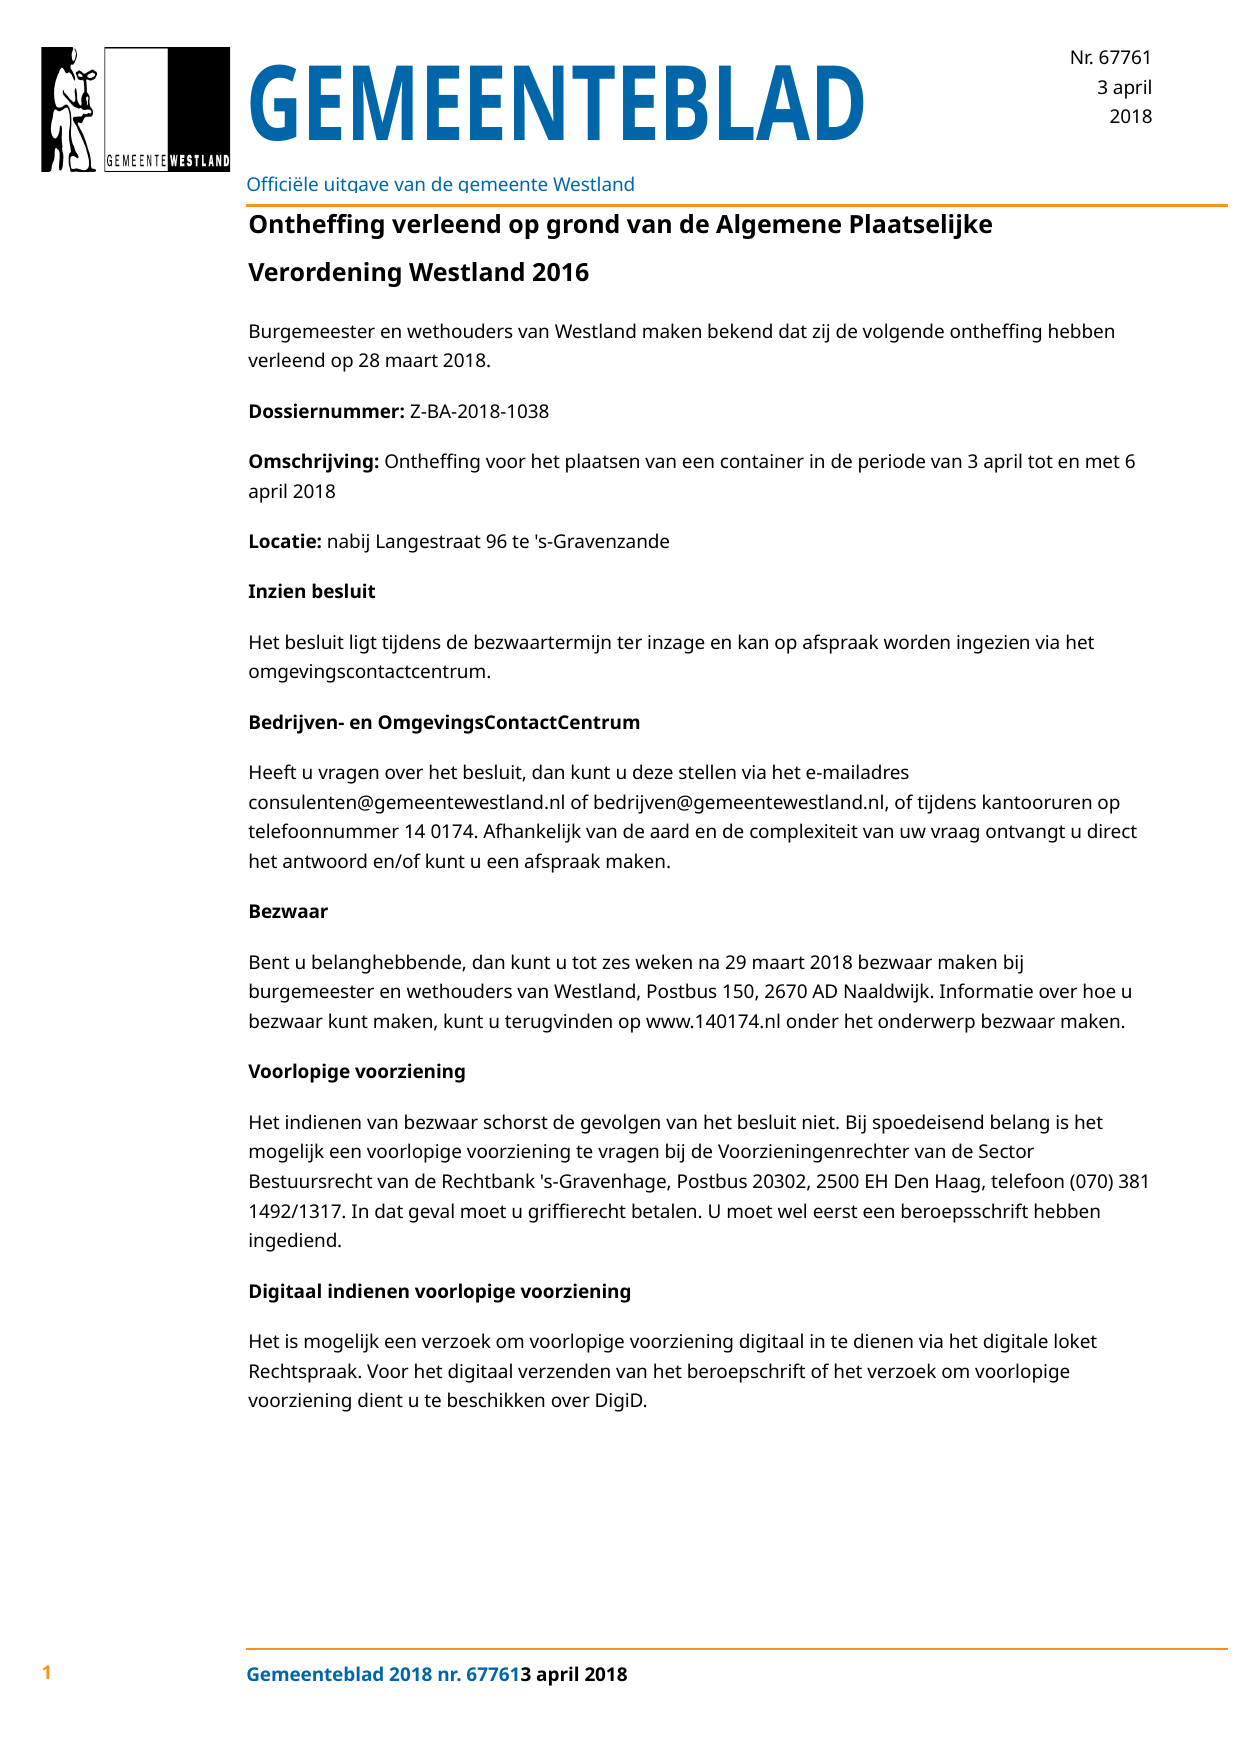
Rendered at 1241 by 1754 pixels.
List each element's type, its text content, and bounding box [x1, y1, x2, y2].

text Inzien besluit [248, 579, 1152, 604]
picture [41, 47, 231, 172]
text Bent u belanghebbende, dan kunt u tot zes weken na 29 maart 2018 bezwaar maken bij burgemeester en wethouders van Westland, Postbus 150, 2670 AD Naaldwijk. Informatie over hoe u bezwaar kunt maken, kunt u terugvinden op www.140174.nl onder het onderwerp bezwaar maken. [248, 949, 1152, 1034]
text Ontheffing verleend op grond van de Algemene Plaatselijke Verordening Westland 2016 [248, 207, 1152, 288]
text Burgemeester en wethouders van Westland maken bekend dat zij de volgende ontheffing hebben verleend op 28 maart 2018. [248, 318, 1152, 373]
text Dossiernummer: Z-BA-2018-1038 [248, 398, 1152, 424]
text Het is mogelijk een verzoek om voorlopige voorziening digitaal in te dienen via het digitale loket Rechtspraak. Voor het digitaal verzenden van het beroepschrift of het verzoek om voorlopige voorziening dient u te beschikken over DigiD. [248, 1328, 1152, 1413]
text Het besluit ligt tijdens de bezwaartermijn ter inzage en kan op afspraak worden ingezien via het omgevingscontactcentrum. [248, 629, 1152, 684]
text Locatie: nabij Langestraat 96 te 's-Gravenzande [248, 528, 1152, 554]
text Bedrijven- en OmgevingsContactCentrum [248, 709, 1152, 735]
text Het indienen van bezwaar schorst de gevolgen van het besluit niet. Bij spoedeisend belang is het mogelijk een voorlopige voorziening te vragen bij de Voorzieningenrechter van de Sector Bestuursrecht van de Rechtbank 's-Gravenhage, Postbus 20302, 2500 EH Den Haag, telefoon (070) 381 1492/1317. In dat geval moet u griffierecht betalen. U moet wel eerst een beroepsschrift hebben ingediend. [248, 1109, 1152, 1253]
text Omschrijving: Ontheffing voor het plaatsen van een container in de periode van 3 april tot en met 6 april 2018 [248, 448, 1152, 504]
text Bezwaar [248, 899, 1152, 924]
text Digitaal indienen voorlopige voorziening [248, 1278, 1152, 1304]
text Heeft u vragen over het besluit, dan kunt u deze stellen via het e-mailadres consulenten@gemeentewestland.nl of bedrijven@gemeentewestland.nl, of tijdens kantooruren op telefoonnummer 14 0174. Afhankelijk van de aard en de complexiteit van uw vraag ontvangt u direct het antwoord en/of kunt u een afspraak maken. [248, 759, 1152, 874]
text Voorlopige voorziening [248, 1059, 1152, 1084]
